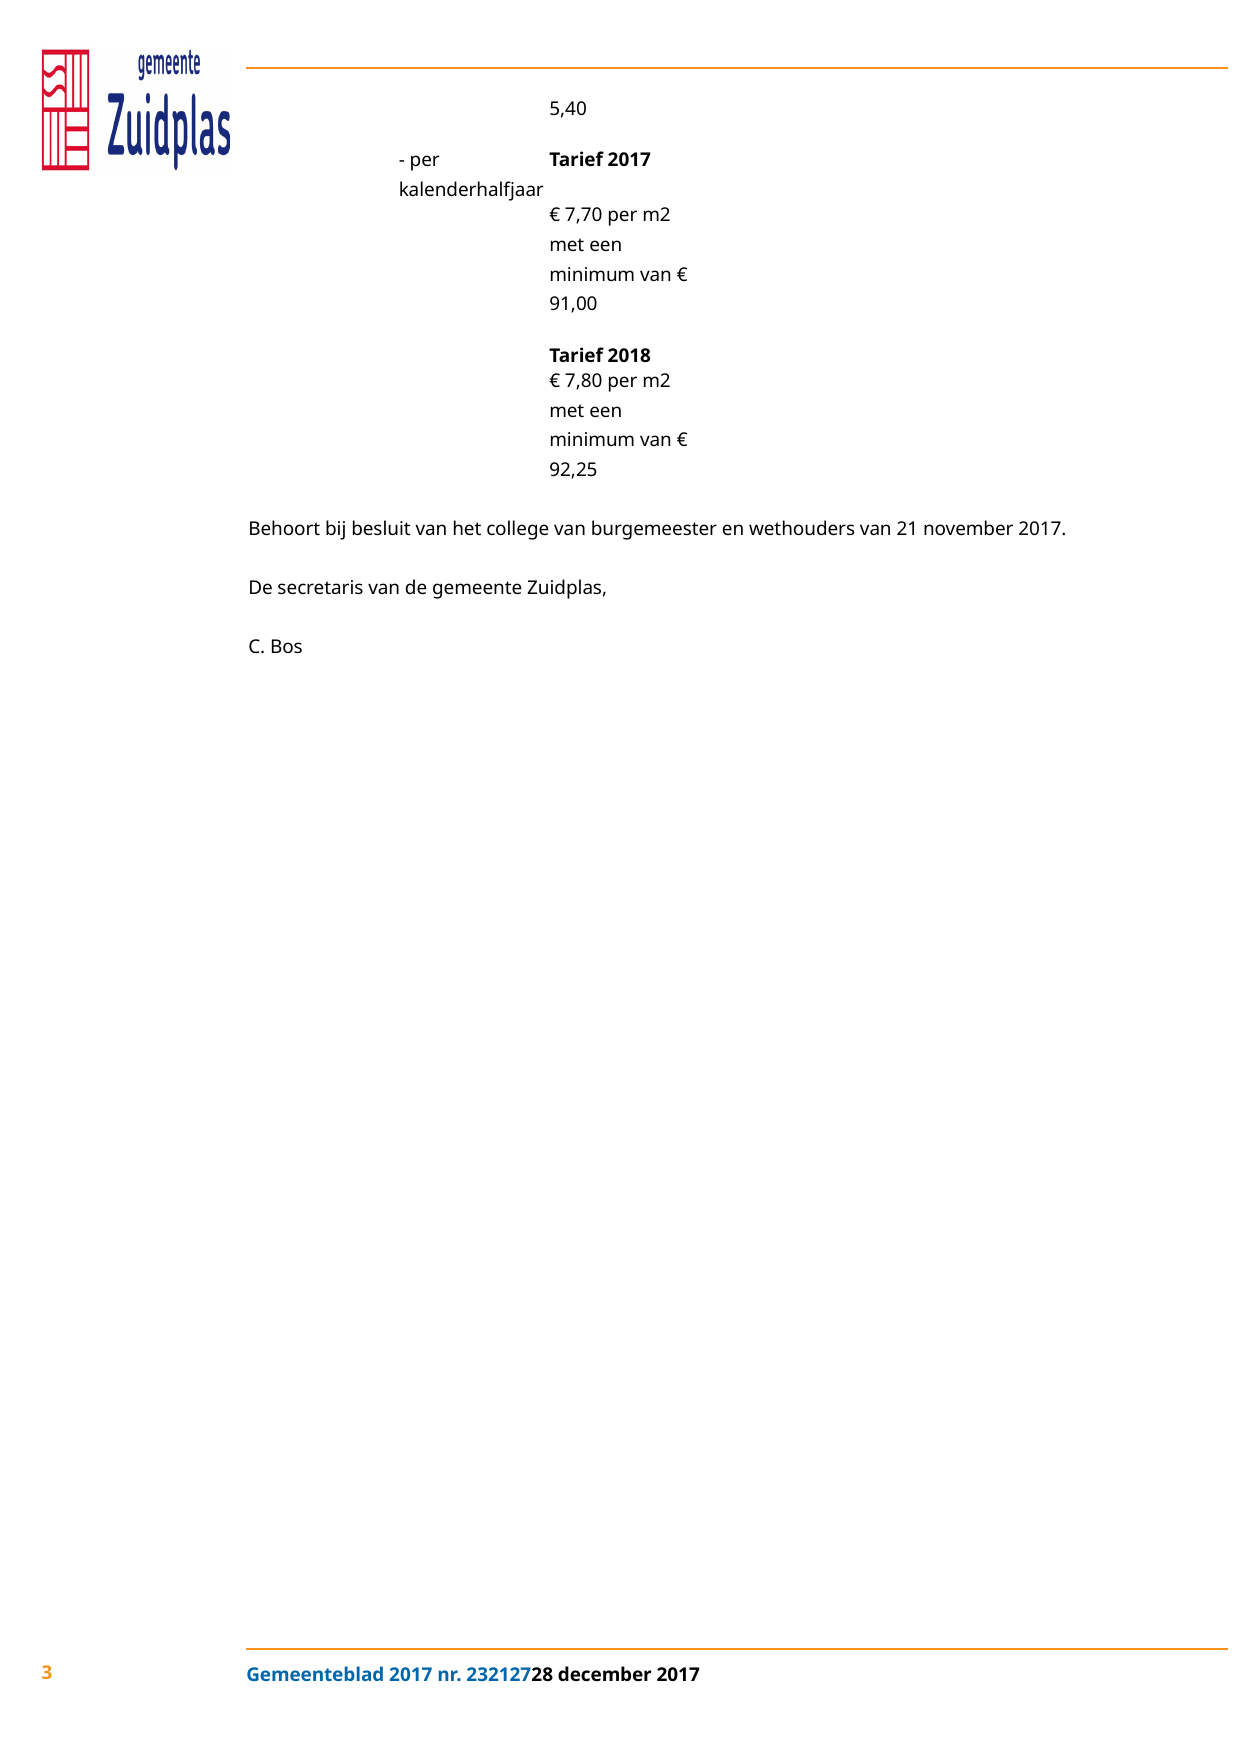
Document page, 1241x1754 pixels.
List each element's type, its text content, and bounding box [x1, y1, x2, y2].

table_cell [248, 95, 398, 121]
table_cell [248, 202, 398, 316]
table_cell - per kalenderhalfjaar [399, 146, 549, 202]
table_cell [248, 342, 398, 367]
table_cell [248, 146, 398, 202]
text De secretaris van de gemeente Zuidplas, [248, 574, 1152, 600]
table_cell [399, 121, 549, 146]
text Behoort bij besluit van het college van burgemeester en wethouders van 21 november 2017. [248, 515, 1152, 541]
table_cell Tarief 2018 [549, 342, 700, 367]
text C. Bos [248, 633, 1152, 659]
picture [41, 47, 231, 172]
table_cell 5,40 [549, 95, 700, 121]
table_cell [399, 368, 549, 482]
table_cell [549, 121, 700, 146]
table_cell [399, 316, 549, 342]
table_cell [248, 121, 398, 146]
table_cell [399, 202, 549, 316]
table_cell [248, 316, 398, 342]
table_cell Tarief 2017 [549, 146, 700, 202]
table_cell [248, 368, 398, 482]
table_cell € 7,70 per m2 met een minimum van € 91,00 [549, 202, 700, 316]
table_cell [399, 95, 549, 121]
table_cell [399, 342, 549, 367]
table_cell € 7,80 per m2 met een minimum van € 92,25 [549, 368, 700, 482]
table_cell [549, 316, 700, 342]
